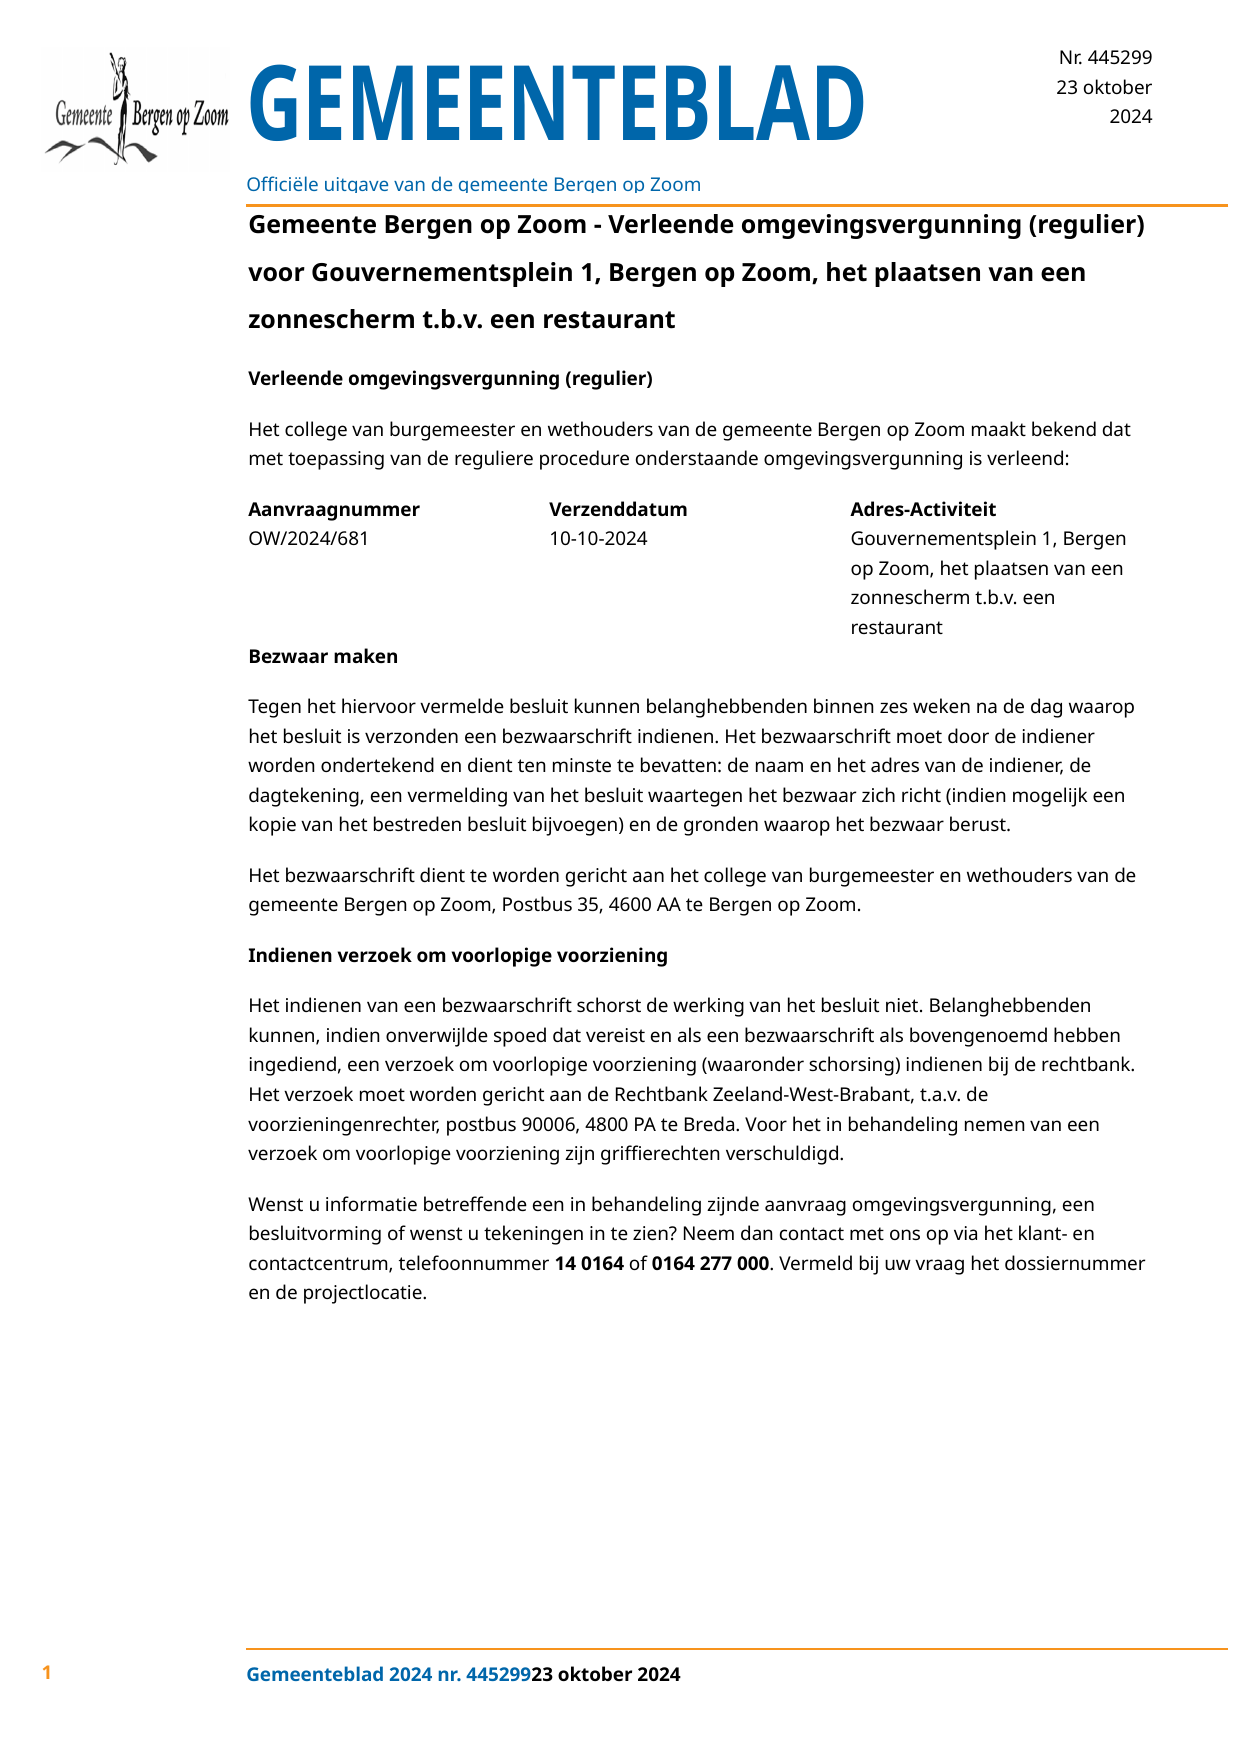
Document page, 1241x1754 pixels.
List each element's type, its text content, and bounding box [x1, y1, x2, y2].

table_header OW/2024/681 [248, 525, 549, 639]
text Het indienen van een bezwaarschrift schorst de werking van het besluit niet. Belanghebbenden kunnen, indien onverwijlde spoed dat vereist en als een bezwaarschrift als bovengenoemd hebben ingediend, een verzoek om voorlopige voorziening (waaronder schorsing) indienen bij de rechtbank. Het verzoek moet worden gericht aan de Rechtbank Zeeland-West-Brabant, t.a.v. de voorzieningenrechter, postbus 90006, 4800 PA te Breda. Voor het in behandeling nemen van een verzoek om voorlopige voorziening zijn griffierechten verschuldigd. [248, 992, 1152, 1166]
table_header Verzenddatum [549, 496, 850, 522]
text Verleende omgevingsvergunning (regulier) [248, 366, 1152, 391]
table_header Adres-Activiteit [850, 496, 1152, 522]
text Gemeente Bergen op Zoom - Verleende omgevingsvergunning (regulier) voor Gouvernementsplein 1, Bergen op Zoom, het plaatsen van een zonnescherm t.b.v. een restaurant [248, 207, 1152, 336]
text Het college van burgemeester en wethouders van de gemeente Bergen op Zoom maakt bekend dat met toepassing van de reguliere procedure onderstaande omgevingsvergunning is verleend: [248, 416, 1152, 471]
text Het bezwaarschrift dient te worden gericht aan het college van burgemeester en wethouders van de gemeente Bergen op Zoom, Postbus 35, 4600 AA te Bergen op Zoom. [248, 862, 1152, 917]
table_header 10-10-2024 [549, 525, 850, 639]
text Tegen het hiervoor vermelde besluit kunnen belanghebbenden binnen zes weken na de dag waarop het besluit is verzonden een bezwaarschrift indienen. Het bezwaarschrift moet door de indiener worden ondertekend en dient ten minste te bevatten: de naam en het adres van de indiener, de dagtekening, een vermelding van het besluit waartegen het bezwaar zich richt (indien mogelijk een kopie van het bestreden besluit bijvoegen) en de gronden waarop het bezwaar berust. [248, 693, 1152, 837]
text Wenst u informatie betreffende een in behandeling zijnde aanvraag omgevingsvergunning, een besluitvorming of wenst u tekeningen in te zien? Neem dan contact met ons op via het klant- en contactcentrum, telefoonnummer 14 0164 of 0164 277 000. Vermeld bij uw vraag het dossiernummer en de projectlocatie. [248, 1191, 1152, 1305]
picture [41, 47, 231, 172]
text Bezwaar maken [248, 643, 1152, 668]
table_header Aanvraagnummer [248, 496, 549, 522]
text Indienen verzoek om voorlopige voorziening [248, 942, 1152, 968]
table_header Gouvernementsplein 1, Bergen op Zoom, het plaatsen van een zonnescherm t.b.v. een restaurant [850, 525, 1152, 639]
